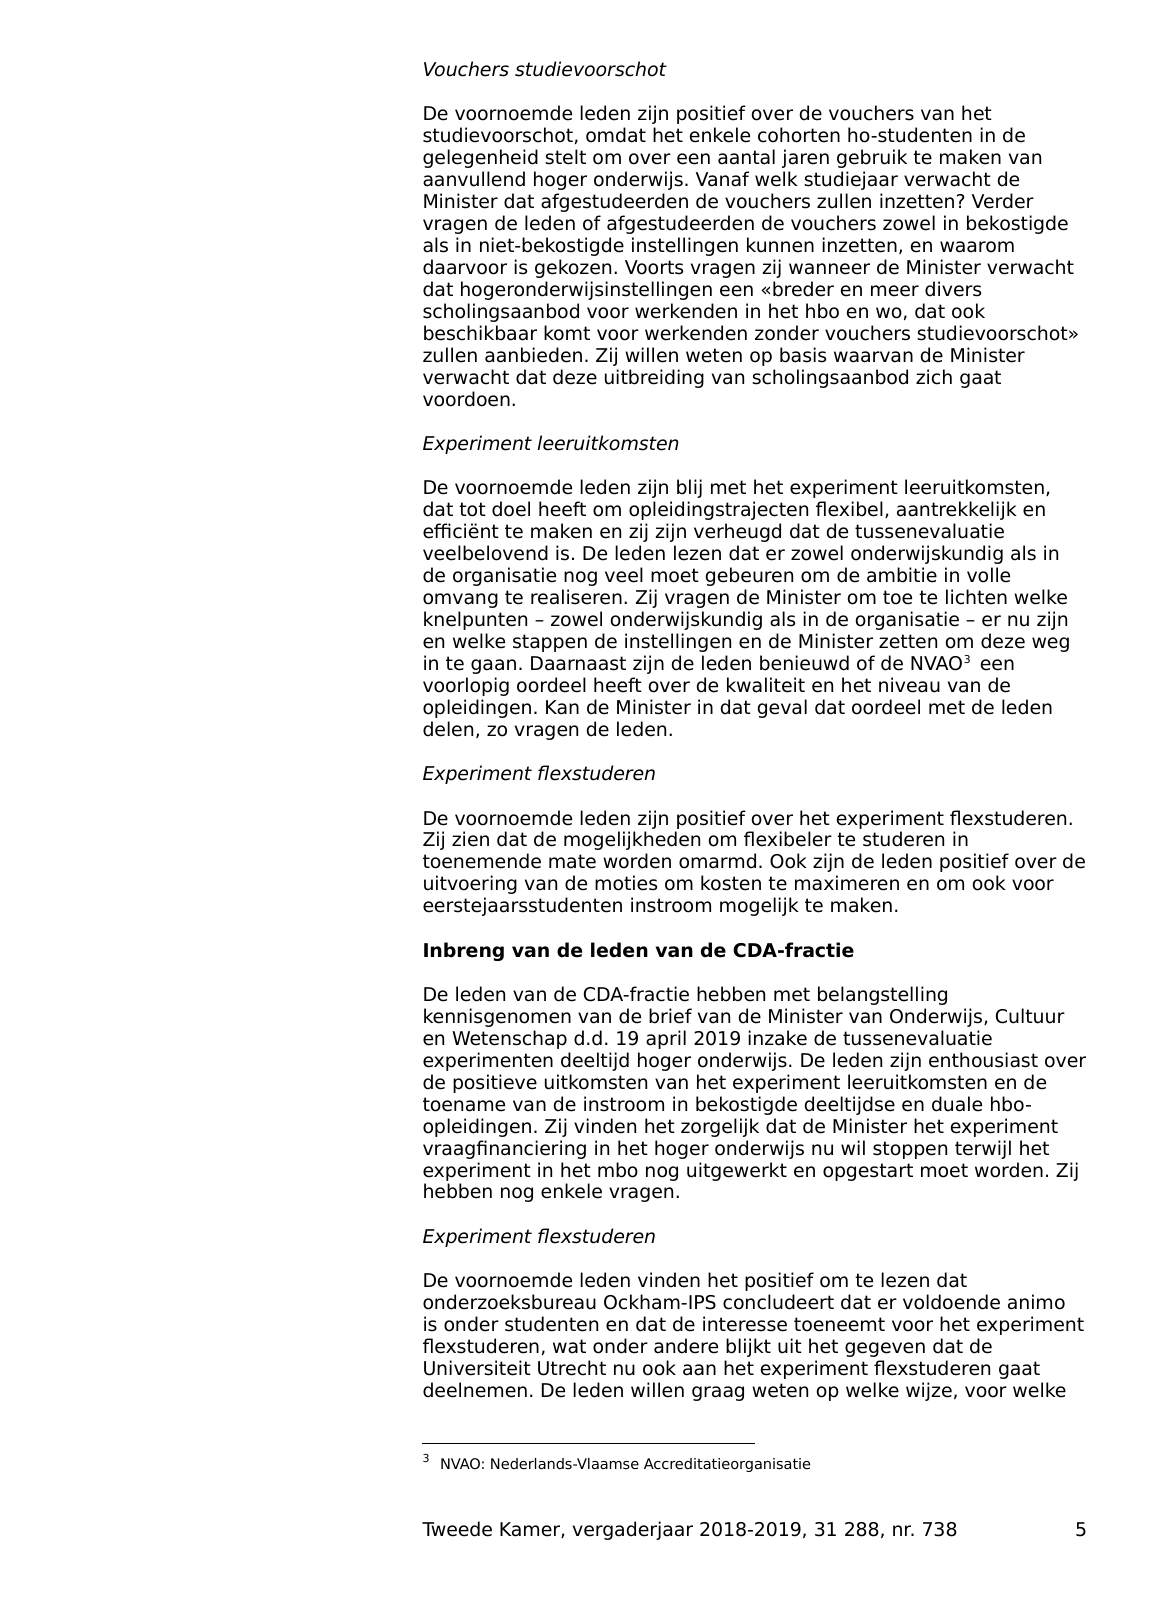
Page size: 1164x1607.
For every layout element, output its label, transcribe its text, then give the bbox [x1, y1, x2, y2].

subtitle Experiment flexstuderen [422, 1226, 1087, 1248]
subtitle Inbreng van de leden van de CDA-fractie [422, 939, 1087, 961]
text De leden van de CDA-fractie hebben met belangstelling kennisgenomen van de brief van de Minister van Onderwijs, Cultuur en Wetenschap d.d. 19 april 2019 inzake de tussenevaluatie experimenten deeltijd hoger onderwijs. De leden zijn enthousiast over de positieve uitkomsten van het experiment leeruitkomsten en de toename van de instroom in bekostigde deeltijdse en duale hbo-opleidingen. Zij vinden het zorgelijk dat de Minister het experiment vraagfinanciering in het hoger onderwijs nu wil stoppen terwijl het experiment in het mbo nog uitgewerkt en opgestart moet worden. Zij hebben nog enkele vragen. [422, 984, 1087, 1203]
text De voornoemde leden zijn positief over de vouchers van het studievoorschot, omdat het enkele cohorten ho-studenten in de gelegenheid stelt om over een aantal jaren gebruik te maken van aanvullend hoger onderwijs. Vanaf welk studiejaar verwacht de Minister dat afgestudeerden de vouchers zullen inzetten? Verder vragen de leden of afgestudeerden de vouchers zowel in bekostigde als in niet-bekostigde instellingen kunnen inzetten, en waarom daarvoor is gekozen. Voorts vragen zij wanneer de Minister verwacht dat hogeronderwijsinstellingen een «breder en meer divers scholingsaanbod voor werkenden in het hbo en wo, dat ook beschikbaar komt voor werkenden zonder vouchers studievoorschot» zullen aanbieden. Zij willen weten op basis waarvan de Minister verwacht dat deze uitbreiding van scholingsaanbod zich gaat voordoen. [422, 103, 1087, 411]
text De voornoemde leden zijn blij met het experiment leeruitkomsten, dat tot doel heeft om opleidingstrajecten flexibel, aantrekkelijk en efficiënt te maken en zij zijn verheugd dat de tussenevaluatie veelbelovend is. De leden lezen dat er zowel onderwijskundig als in de organisatie nog veel moet gebeuren om de ambitie in volle omvang te realiseren. Zij vragen de Minister om toe te lichten welke knelpunten – zowel onderwijskundig als in de organisatie – er nu zijn en welke stappen de instellingen en de Minister zetten om deze weg in te gaan. Daarnaast zijn de leden benieuwd of de NVAO een voorlopig oordeel heeft over de kwaliteit en het niveau van de opleidingen. Kan de Minister in dat geval dat oordeel met de leden delen, zo vragen de leden. [422, 477, 1087, 741]
text NVAO: Nederlands-Vlaamse Accreditatieorganisatie [422, 1452, 1087, 1474]
subtitle Experiment leeruitkomsten [422, 433, 1087, 455]
subtitle Vouchers studievoorschot [422, 59, 1087, 81]
subtitle Experiment flexstuderen [422, 763, 1087, 785]
text De voornoemde leden zijn positief over het experiment flexstuderen. Zij zien dat de mogelijkheden om flexibeler te studeren in toenemende mate worden omarmd. Ook zijn de leden positief over de uitvoering van de moties om kosten te maximeren en om ook voor eerstejaarsstudenten instroom mogelijk te maken. [422, 807, 1087, 917]
text De voornoemde leden vinden het positief om te lezen dat onderzoeksbureau Ockham-IPS concludeert dat er voldoende animo is onder studenten en dat de interesse toeneemt voor het experiment flexstuderen, wat onder andere blijkt uit het gegeven dat de Universiteit Utrecht nu ook aan het experiment flexstuderen gaat deelnemen. De leden willen graag weten op welke wijze, voor welke [422, 1270, 1087, 1402]
